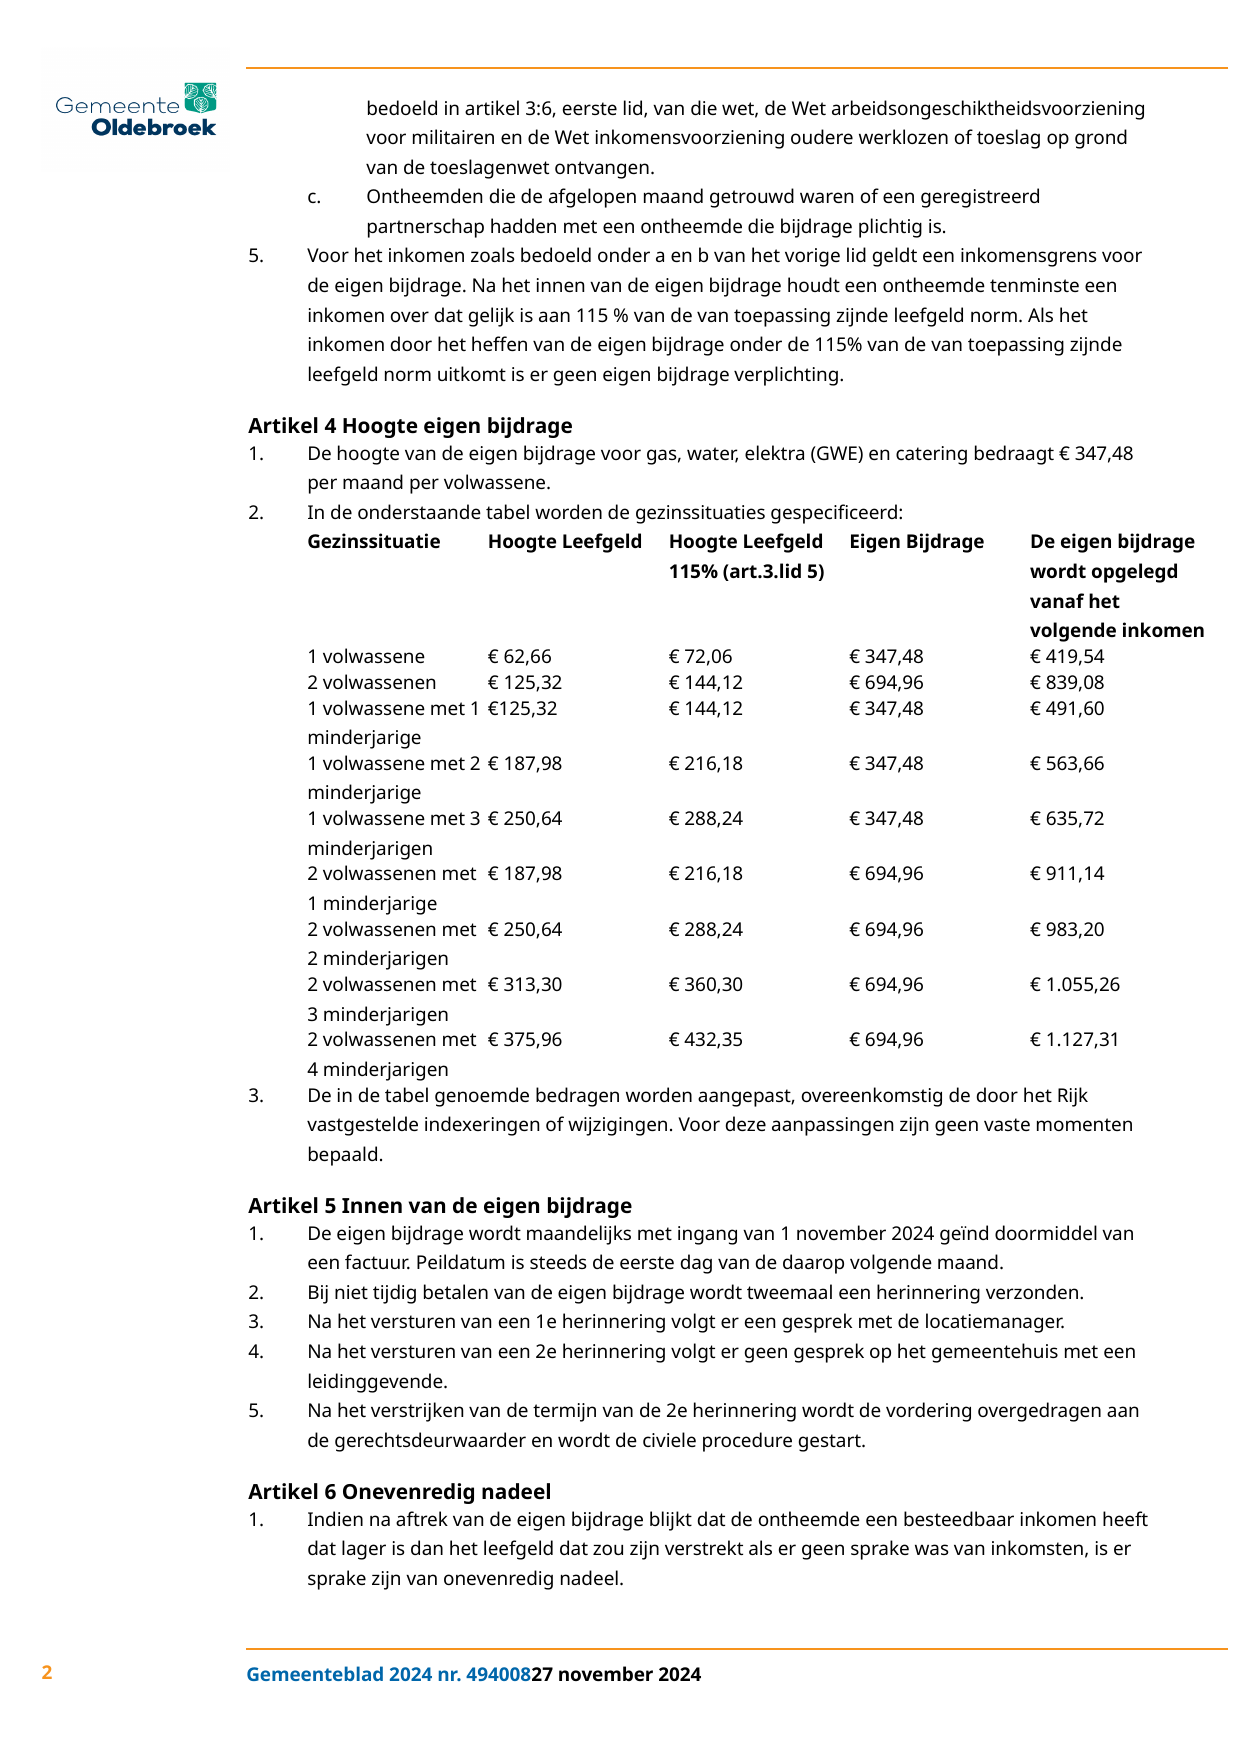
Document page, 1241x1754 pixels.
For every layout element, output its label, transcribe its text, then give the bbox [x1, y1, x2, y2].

table_header Gezinssituatie [307, 529, 488, 643]
table_cell € 419,54 [1030, 643, 1211, 669]
list De hoogte van de eigen bijdrage voor gas, water, elektra (GWE) en catering bedraagt € 347,48 per maand per volwassene. [248, 440, 1152, 495]
table_cell € 694,96 [849, 1027, 1030, 1082]
table_cell € 839,08 [1030, 669, 1211, 695]
table_cell € 125,32 [488, 669, 668, 695]
table_cell € 313,30 [488, 971, 668, 1027]
table_cell 2 volwassenen met 2 minderjarigen [307, 916, 488, 971]
table_cell € 563,66 [1030, 750, 1211, 805]
table_cell € 694,96 [849, 916, 1030, 971]
table_cell € 62,66 [488, 643, 668, 669]
table_cell € 216,18 [669, 861, 849, 916]
table_cell 2 volwassenen met 3 minderjarigen [307, 971, 488, 1027]
list Na het verstrijken van de termijn van de 2e herinnering wordt de vordering overgedragen aan de gerechtsdeurwaarder en wordt de civiele procedure gestart. [248, 1397, 1152, 1453]
list Voor het inkomen zoals bedoeld onder a en b van het vorige lid geldt een inkomensgrens voor de eigen bijdrage. Na het innen van de eigen bijdrage houdt een ontheemde tenminste een inkomen over dat gelijk is aan 115 % van de van toepassing zijnde leefgeld norm. Als het inkomen door het heffen van de eigen bijdrage onder de 115% van de van toepassing zijnde leefgeld norm uitkomt is er geen eigen bijdrage verplichting. [248, 243, 1152, 387]
table_cell 1 volwassene met 2 minderjarige [307, 750, 488, 805]
table_cell € 347,48 [849, 695, 1030, 750]
table_cell € 360,30 [669, 971, 849, 1027]
table_cell € 635,72 [1030, 805, 1211, 861]
table_cell € 216,18 [669, 750, 849, 805]
table_cell 2 volwassenen [307, 669, 488, 695]
table_cell € 250,64 [488, 916, 668, 971]
text Artikel 6 Onevenredig nadeel [248, 1477, 1152, 1506]
table_header Eigen Bijdrage [849, 529, 1030, 643]
table_cell € 72,06 [669, 643, 849, 669]
text Artikel 4 Hoogte eigen bijdrage [248, 411, 1152, 440]
table_cell € 491,60 [1030, 695, 1211, 750]
table_header Hoogte Leefgeld [488, 529, 668, 643]
table_cell 2 volwassenen met 1 minderjarige [307, 861, 488, 916]
table_cell € 1.055,26 [1030, 971, 1211, 1027]
table_cell € 911,14 [1030, 861, 1211, 916]
table_cell € 694,96 [849, 971, 1030, 1027]
table_cell € 187,98 [488, 750, 668, 805]
list In de onderstaande tabel worden de gezinssituaties gespecificeerd: [248, 499, 1152, 525]
table_header De eigen bijdrage wordt opgelegd vanaf het volgende inkomen [1030, 529, 1211, 643]
table_cell € 983,20 [1030, 916, 1211, 971]
list Bij niet tijdig betalen van de eigen bijdrage wordt tweemaal een herinnering verzonden. [248, 1279, 1152, 1305]
picture [41, 47, 231, 172]
list Na het versturen van een 1e herinnering volgt er een gesprek met de locatiemanager. [248, 1309, 1152, 1334]
list bedoeld in artikel 3:6, eerste lid, van die wet, de Wet arbeidsongeschiktheidsvoorziening voor militairen en de Wet inkomensvoorziening oudere werklozen of toeslag op grond van de toeslagenwet ontvangen. [307, 95, 1152, 180]
table_cell € 187,98 [488, 861, 668, 916]
text Artikel 5 Innen van de eigen bijdrage [248, 1192, 1152, 1220]
table_cell € 250,64 [488, 805, 668, 861]
table_cell € 347,48 [849, 750, 1030, 805]
table_cell € 694,96 [849, 861, 1030, 916]
list Indien na aftrek van de eigen bijdrage blijkt dat de ontheemde een besteedbaar inkomen heeft dat lager is dan het leefgeld dat zou zijn verstrekt als er geen sprake was van inkomsten, is er sprake zijn van onevenredig nadeel. [248, 1506, 1152, 1591]
table_cell € 288,24 [669, 805, 849, 861]
table_header Hoogte Leefgeld 115% (art.3.lid 5) [669, 529, 849, 643]
list De eigen bijdrage wordt maandelijks met ingang van 1 november 2024 geïnd doormiddel van een factuur. Peildatum is steeds de eerste dag van de daarop volgende maand. [248, 1220, 1152, 1275]
list Ontheemden die de afgelopen maand getrouwd waren of een geregistreerd partnerschap hadden met een ontheemde die bijdrage plichtig is. [307, 183, 1152, 239]
table_cell € 347,48 [849, 643, 1030, 669]
list Na het versturen van een 2e herinnering volgt er geen gesprek op het gemeentehuis met een leidinggevende. [248, 1338, 1152, 1394]
table_cell 1 volwassene [307, 643, 488, 669]
table_cell € 694,96 [849, 669, 1030, 695]
table_cell 1 volwassene met 1 minderjarige [307, 695, 488, 750]
list De in de tabel genoemde bedragen worden aangepast, overeenkomstig de door het Rijk vastgestelde indexeringen of wijzigingen. Voor deze aanpassingen zijn geen vaste momenten bepaald. [248, 1082, 1152, 1167]
table_cell € 144,12 [669, 695, 849, 750]
table_cell € 288,24 [669, 916, 849, 971]
table_cell € 1.127,31 [1030, 1027, 1211, 1082]
table_cell € 375,96 [488, 1027, 668, 1082]
table_cell € 347,48 [849, 805, 1030, 861]
table_cell 1 volwassene met 3 minderjarigen [307, 805, 488, 861]
table_cell €125,32 [488, 695, 668, 750]
table_cell € 432,35 [669, 1027, 849, 1082]
table_cell € 144,12 [669, 669, 849, 695]
table_cell 2 volwassenen met 4 minderjarigen [307, 1027, 488, 1082]
